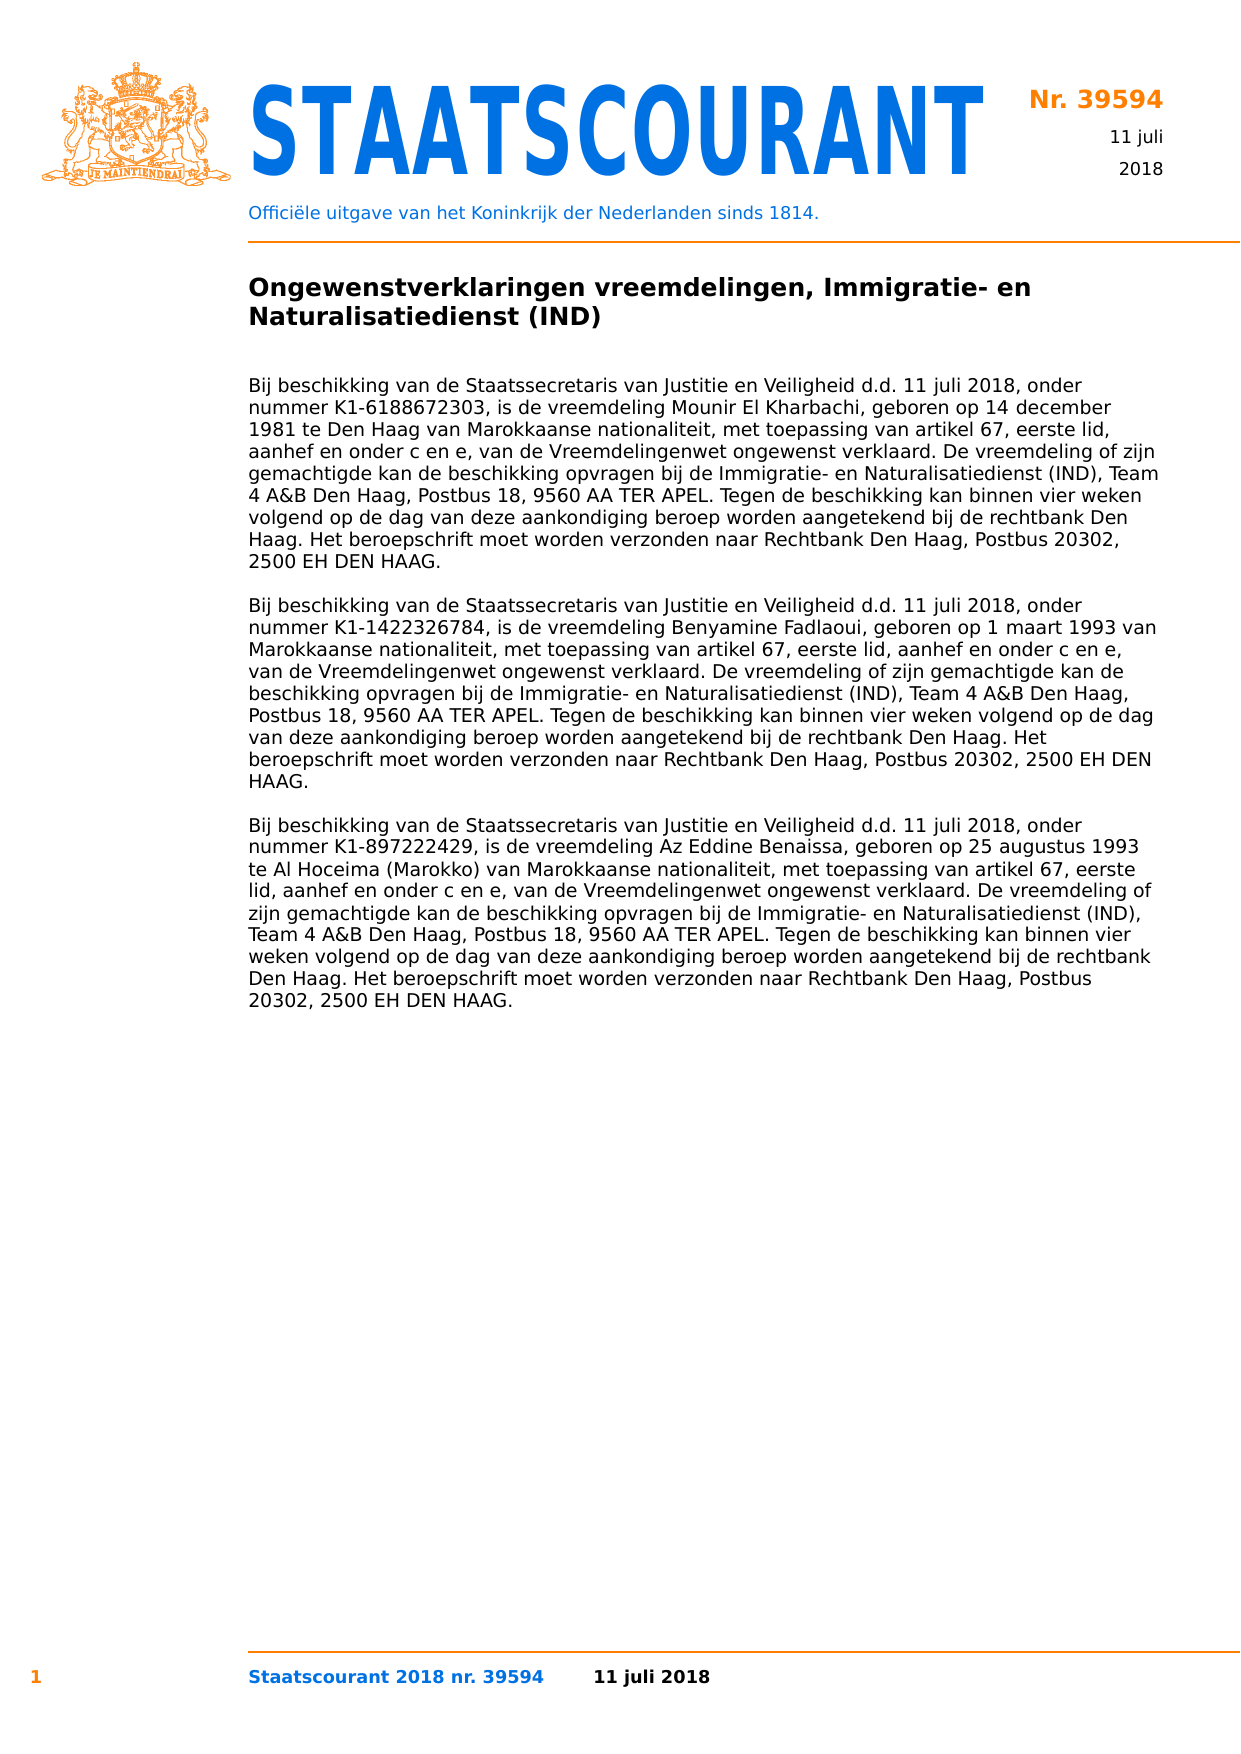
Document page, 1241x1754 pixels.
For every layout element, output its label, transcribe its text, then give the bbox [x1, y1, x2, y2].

table_cell Officiële uitgave van het Koninkrijk der Nederlanden sinds 1814. [248, 203, 1240, 241]
text Bij beschikking van de Staatssecretaris van Justitie en Veiligheid d.d. 11 juli 2018, onder nummer K1-1422326784, is de vreemdeling Benyamine Fadlaoui, geboren op 1 maart 1993 van Marokkaanse nationaliteit, met toepassing van artikel 67, eerste lid, aanhef en onder c en e, van de Vreemdelingenwet ongewenst verklaard. De vreemdeling of zijn gemachtigde kan de beschikking opvragen bij de Immigratie- en Naturalisatiedienst (IND), Team 4 A&B Den Haag, Postbus 18, 9560 AA TER APEL. Tegen de beschikking kan binnen vier weken volgend op de dag van deze aankondiging beroep worden aangetekend bij de rechtbank Den Haag. Het beroepschrift moet worden verzonden naar Rechtbank Den Haag, Postbus 20302, 2500 EH DEN HAAG. [248, 595, 1163, 793]
text Bij beschikking van de Staatssecretaris van Justitie en Veiligheid d.d. 11 juli 2018, onder nummer K1-6188672303, is de vreemdeling Mounir El Kharbachi, geboren op 14 december 1981 te Den Haag van Marokkaanse nationaliteit, met toepassing van artikel 67, eerste lid, aanhef en onder c en e, van de Vreemdelingenwet ongewenst verklaard. De vreemdeling of zijn gemachtigde kan de beschikking opvragen bij de Immigratie- en Naturalisatiedienst (IND), Team 4 A&B Den Haag, Postbus 18, 9560 AA TER APEL. Tegen de beschikking kan binnen vier weken volgend op de dag van deze aankondiging beroep worden aangetekend bij de rechtbank Den Haag. Het beroepschrift moet worden verzonden naar Rechtbank Den Haag, Postbus 20302, 2500 EH DEN HAAG. [248, 375, 1163, 573]
subtitle Ongewenstverklaringen vreemdelingen, Immigratie- en Naturalisatiedienst (IND) [248, 273, 1163, 331]
picture [41, 62, 231, 186]
table_header STAATSCOURANT [248, 62, 998, 203]
table_header [25, 62, 248, 241]
table_cell 2018 [998, 153, 1240, 203]
table_header Nr. 39594 [998, 62, 1240, 121]
table_cell 11 juli [998, 121, 1240, 153]
text Bij beschikking van de Staatssecretaris van Justitie en Veiligheid d.d. 11 juli 2018, onder nummer K1-897222429, is de vreemdeling Az Eddine Benaissa, geboren op 25 augustus 1993 te Al Hoceima (Marokko) van Marokkaanse nationaliteit, met toepassing van artikel 67, eerste lid, aanhef en onder c en e, van de Vreemdelingenwet ongewenst verklaard. De vreemdeling of zijn gemachtigde kan de beschikking opvragen bij de Immigratie- en Naturalisatiedienst (IND), Team 4 A&B Den Haag, Postbus 18, 9560 AA TER APEL. Tegen de beschikking kan binnen vier weken volgend op de dag van deze aankondiging beroep worden aangetekend bij de rechtbank Den Haag. Het beroepschrift moet worden verzonden naar Rechtbank Den Haag, Postbus 20302, 2500 EH DEN HAAG. [248, 814, 1163, 1012]
